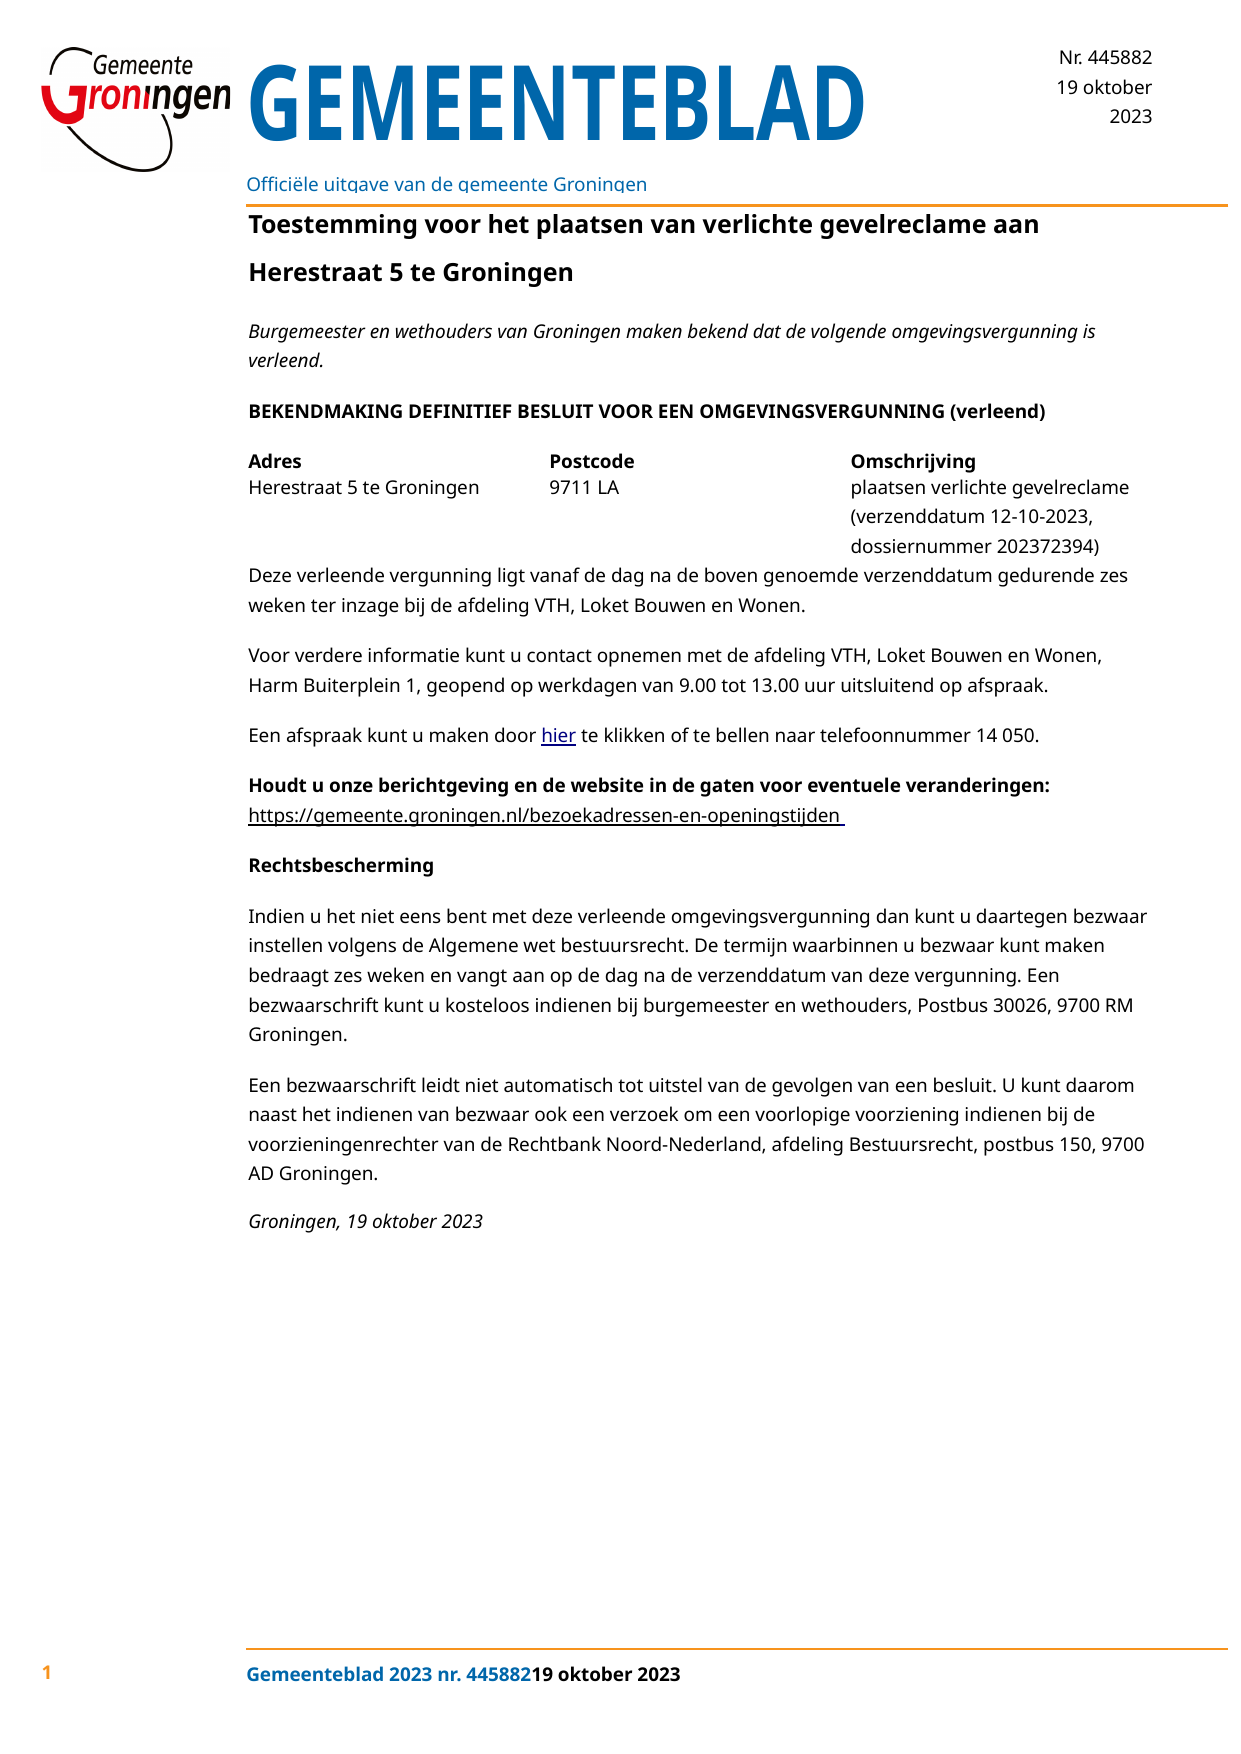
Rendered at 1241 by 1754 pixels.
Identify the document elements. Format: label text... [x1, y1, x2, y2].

table_header Omschrijving [850, 449, 1152, 474]
text BEKENDMAKING DEFINITIEF BESLUIT VOOR EEN OMGEVINGSVERGUNNING (verleend) [248, 398, 1152, 424]
table_cell Herestraat 5 te Groningen [248, 474, 549, 559]
table_cell 9711 LA [549, 474, 850, 559]
text Groningen, 19 oktober 2023 [248, 1208, 1152, 1234]
text Toestemming voor het plaatsen van verlichte gevelreclame aan Herestraat 5 te Groningen [248, 207, 1152, 288]
text Een bezwaarschrift leidt niet automatisch tot uitstel van de gevolgen van een besluit. U kunt daarom naast het indienen van bezwaar ook een verzoek om een voorlopige voorziening indienen bij de voorzieningenrechter van de Rechtbank Noord-Nederland, afdeling Bestuursrecht, postbus 150, 9700 AD Groningen. [248, 1072, 1152, 1186]
text Deze verleende vergunning ligt vanaf de dag na de boven genoemde verzenddatum gedurende zes weken ter inzage bij de afdeling VTH, Loket Bouwen en Wonen. [248, 562, 1152, 618]
table_header Postcode [549, 449, 850, 474]
text Houdt u onze berichtgeving en de website in de gaten voor eventuele veranderingen: https://gemeente.groningen.nl/bezoekadressen-en-openingstijden [248, 773, 1152, 828]
table_header Adres [248, 449, 549, 474]
picture [41, 47, 231, 172]
text Een afspraak kunt u maken door hier te klikken of te bellen naar telefoonnummer 14 050. [248, 722, 1152, 748]
text Indien u het niet eens bent met deze verleende omgevingsvergunning dan kunt u daartegen bezwaar instellen volgens de Algemene wet bestuursrecht. De termijn waarbinnen u bezwaar kunt maken bedraagt zes weken en vangt aan op de dag na de verzenddatum van deze vergunning. Een bezwaarschrift kunt u kosteloos indienen bij burgemeester en wethouders, Postbus 30026, 9700 RM Groningen. [248, 903, 1152, 1047]
table_cell plaatsen verlichte gevelreclame (verzenddatum 12-10-2023, dossiernummer 202372394) [850, 474, 1152, 559]
text Burgemeester en wethouders van Groningen maken bekend dat de volgende omgevingsvergunning is verleend. [248, 318, 1152, 373]
text Voor verdere informatie kunt u contact opnemen met de afdeling VTH, Loket Bouwen en Wonen, Harm Buiterplein 1, geopend op werkdagen van 9.00 tot 13.00 uur uitsluitend op afspraak. [248, 642, 1152, 698]
text Rechtsbescherming [248, 853, 1152, 878]
